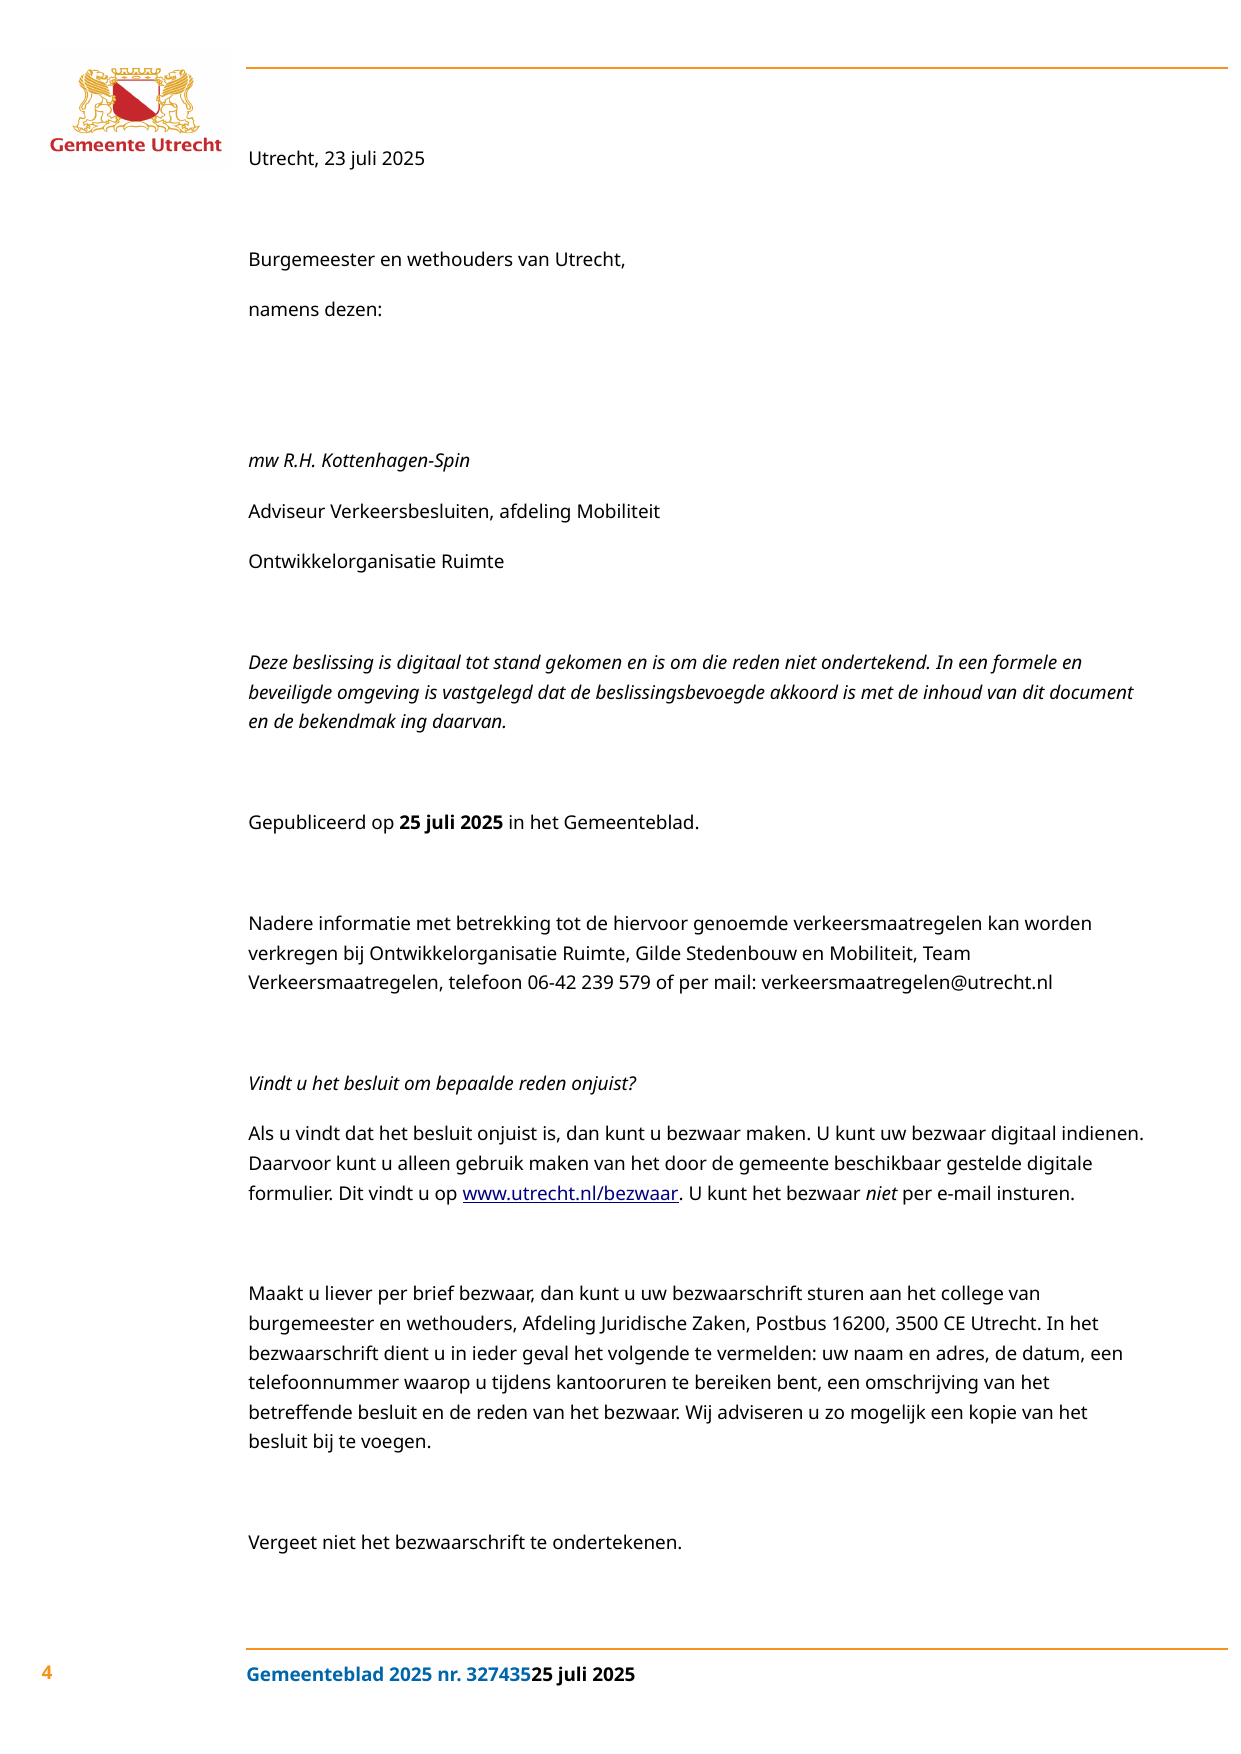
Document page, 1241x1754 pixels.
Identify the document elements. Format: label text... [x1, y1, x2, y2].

text Utrecht, 23 juli 2025 [248, 145, 1152, 171]
text Burgemeester en wethouders van Utrecht, [248, 246, 1152, 272]
text Maakt u liever per brief bezwaar, dan kunt u uw bezwaarschrift sturen aan het college van burgemeester en wethouders, Afdeling Juridische Zaken, Postbus 16200, 3500 CE Utrecht. In het bezwaarschrift dient u in ieder geval het volgende te vermelden: uw naam en adres, de datum, een telefoonnummer waarop u tijdens kantooruren te bereiken bent, een omschrijving van het betreffende besluit en de reden van het bezwaar. Wij adviseren u zo mogelijk een kopie van het besluit bij te voegen. [248, 1281, 1152, 1454]
text namens dezen: [248, 296, 1152, 322]
text mw R.H. Kottenhagen-Spin [248, 448, 1152, 473]
text Adviseur Verkeersbesluiten, afdeling Mobiliteit [248, 498, 1152, 524]
text Ontwikkelorganisatie Ruimte [248, 548, 1152, 574]
text Deze beslissing is digitaal tot stand gekomen en is om die reden niet ondertekend. In een formele en beveiligde omgeving is vastgelegd dat de beslissingsbevoegde akkoord is met de inhoud van dit document en de bekendmak ing daarvan. [248, 649, 1152, 734]
text Gepubliceerd op 25 juli 2025 in het Gemeenteblad. [248, 809, 1152, 835]
text Vindt u het besluit om bepaalde reden onjuist? [248, 1070, 1152, 1096]
text Nadere informatie met betrekking tot de hiervoor genoemde verkeersmaatregelen kan worden verkregen bij Ontwikkelorganisatie Ruimte, Gilde Stedenbouw en Mobiliteit, Team Verkeersmaatregelen, telefoon 06-42 239 579 of per mail: verkeersmaatregelen@utrecht.nl [248, 910, 1152, 995]
picture [41, 47, 231, 172]
text Als u vindt dat het besluit onjuist is, dan kunt u bezwaar maken. U kunt uw bezwaar digitaal indienen. Daarvoor kunt u alleen gebruik maken van het door de gemeente beschikbaar gestelde digitale formulier. Dit vindt u op www.utrecht.nl/bezwaar. U kunt het bezwaar niet per e-mail insturen. [248, 1121, 1152, 1206]
text Vergeet niet het bezwaarschrift te ondertekenen. [248, 1529, 1152, 1555]
